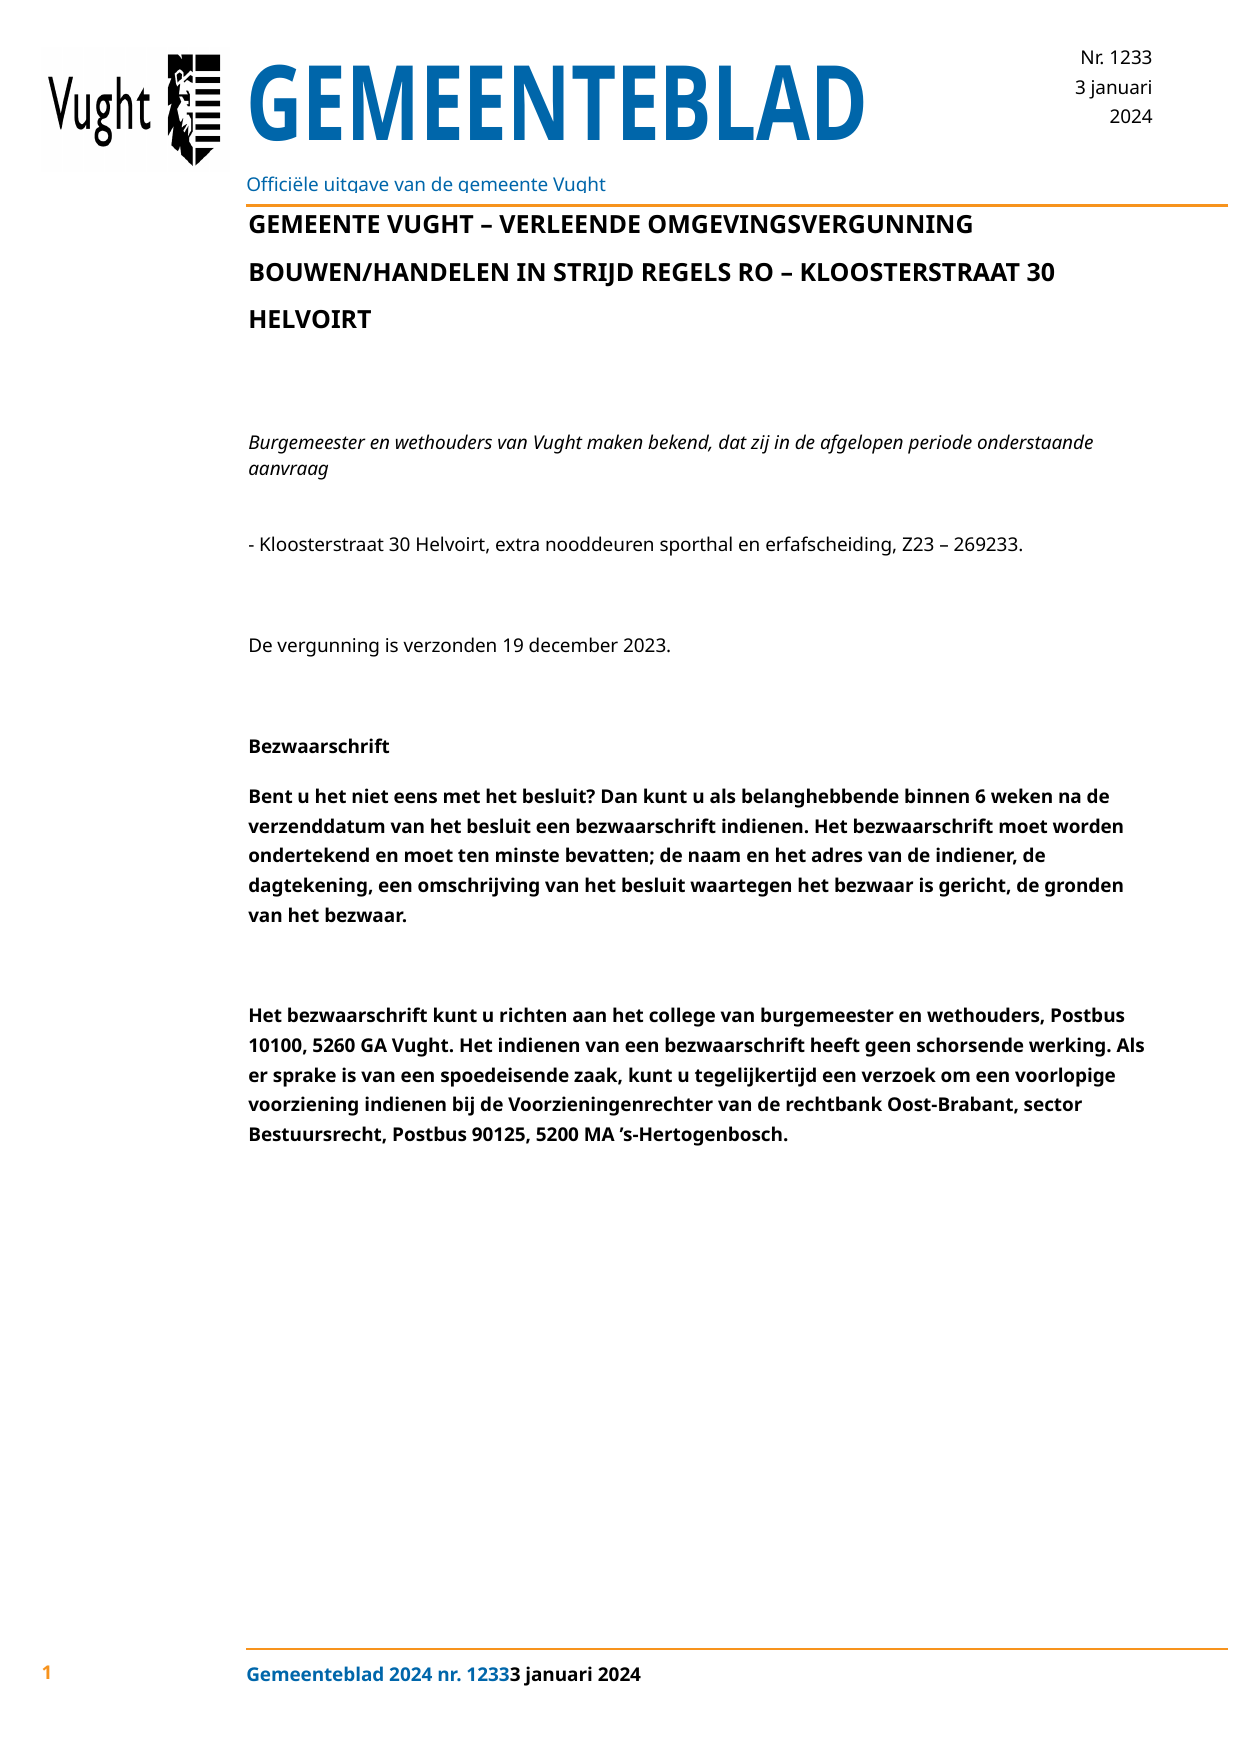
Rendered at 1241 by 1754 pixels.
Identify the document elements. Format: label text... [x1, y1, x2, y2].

text Bezwaarschrift [248, 733, 1152, 759]
picture [41, 47, 231, 172]
text - Kloosterstraat 30 Helvoirt, extra nooddeuren sporthal en erfafscheiding, Z23 – 269233. [248, 531, 1152, 557]
text GEMEENTE VUGHT – VERLEENDE OMGEVINGSVERGUNNING BOUWEN/HANDELEN IN STRIJD REGELS RO – KLOOSTERSTRAAT 30 HELVOIRT [248, 207, 1152, 336]
text Bent u het niet eens met het besluit? Dan kunt u als belanghebbende binnen 6 weken na de verzenddatum van het besluit een bezwaarschrift indienen. Het bezwaarschrift moet worden ondertekend en moet ten minste bevatten; de naam en het adres van de indiener, de dagtekening, een omschrijving van het besluit waartegen het bezwaar is gericht, de gronden van het bezwaar. [248, 783, 1152, 927]
text Burgemeester en wethouders van Vught maken bekend, dat zij in de afgelopen periode onderstaande aanvraag [248, 429, 1152, 481]
text Het bezwaarschrift kunt u richten aan het college van burgemeester en wethouders, Postbus 10100, 5260 GA Vught. Het indienen van een bezwaarschrift heeft geen schorsende werking. Als er sprake is van een spoedeisende zaak, kunt u tegelijkertijd een verzoek om een voorlopige voorziening indienen bij de Voorzieningenrechter van de rechtbank Oost-Brabant, sector Bestuursrecht, Postbus 90125, 5200 MA ’s-Hertogenbosch. [248, 1003, 1152, 1147]
text De vergunning is verzonden 19 december 2023. [248, 632, 1152, 658]
